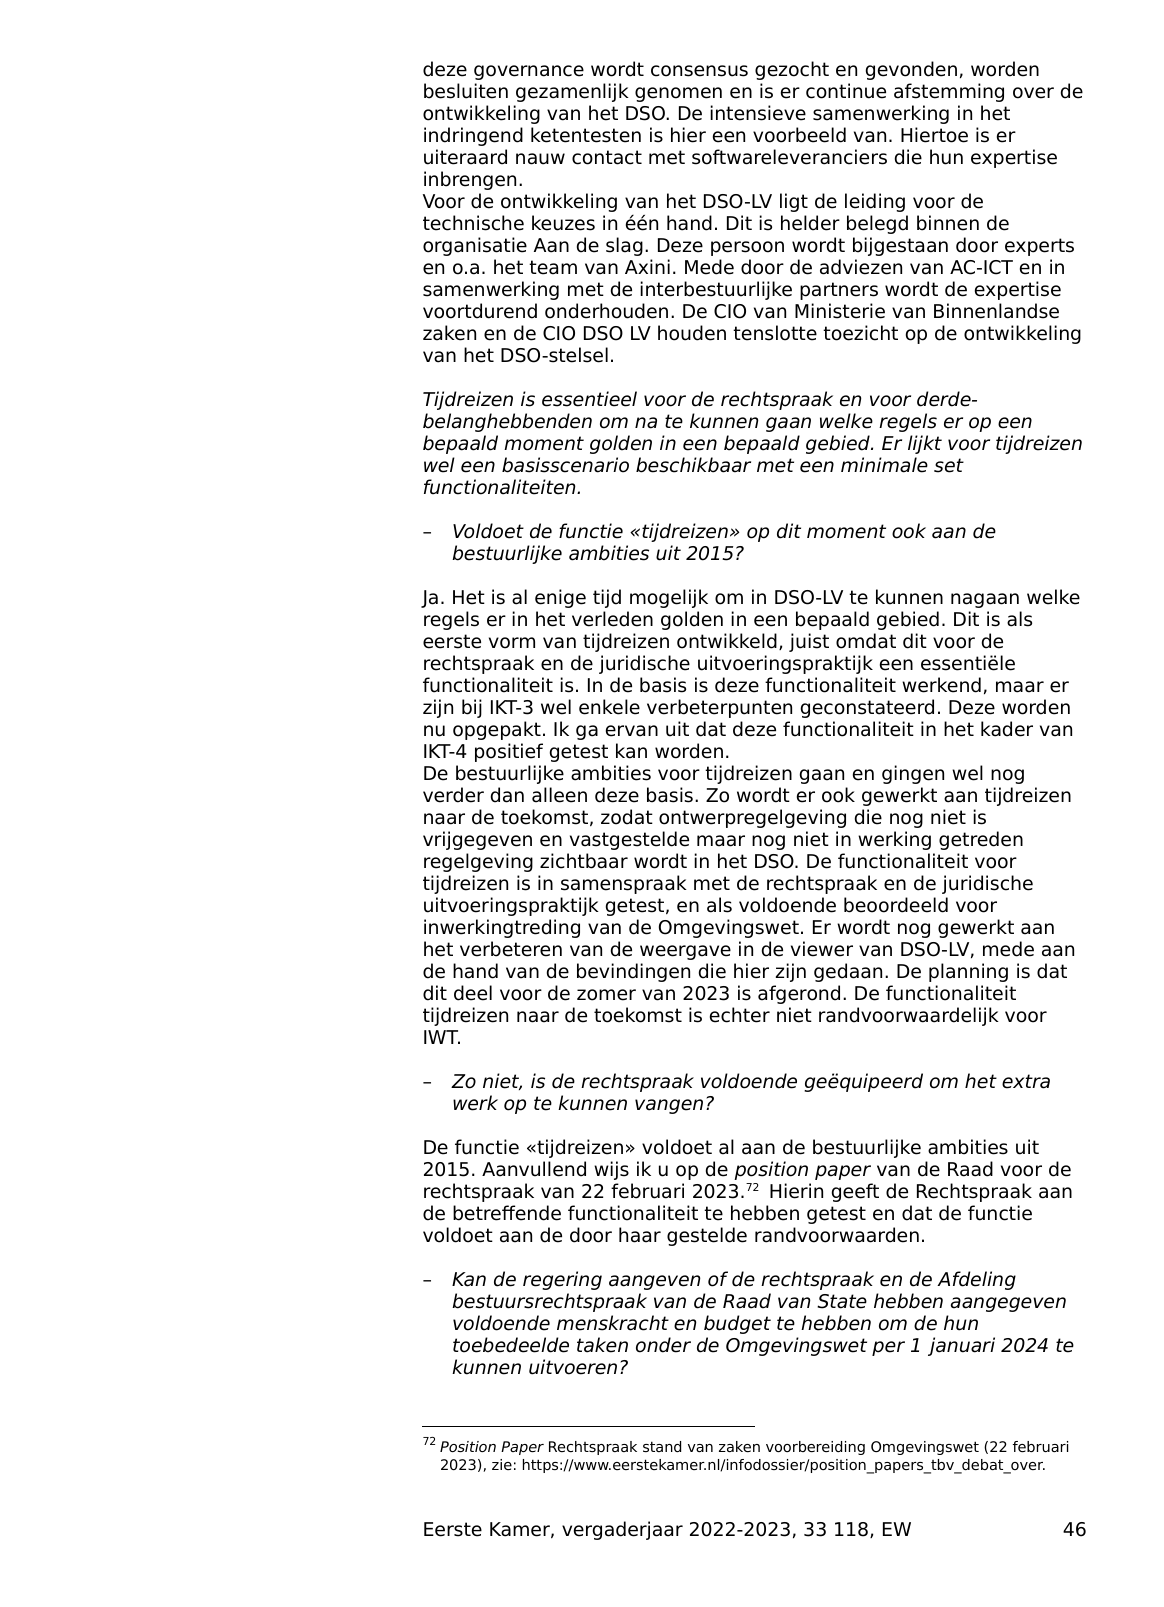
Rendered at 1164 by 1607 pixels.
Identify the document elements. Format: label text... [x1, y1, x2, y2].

text De bestuurlijke ambities voor tijdreizen gaan en gingen wel nog verder dan alleen deze basis. Zo wordt er ook gewerkt aan tijdreizen naar de toekomst, zodat ontwerpregelgeving die nog niet is vrijgegeven en vastgestelde maar nog niet in werking getreden regelgeving zichtbaar wordt in het DSO. De functionaliteit voor tijdreizen is in samenspraak met de rechtspraak en de juridische uitvoeringspraktijk getest, en als voldoende beoordeeld voor inwerkingtreding van de Omgevingswet. Er wordt nog gewerkt aan het verbeteren van de weergave in de viewer van DSO-LV, mede aan de hand van de bevindingen die hier zijn gedaan. De planning is dat dit deel voor de zomer van 2023 is afgerond. De functionaliteit tijdreizen naar de toekomst is echter niet randvoorwaardelijk voor IWT. [422, 763, 1087, 1049]
text Ja. Het is al enige tijd mogelijk om in DSO-LV te kunnen nagaan welke regels er in het verleden golden in een bepaald gebied. Dit is als eerste vorm van tijdreizen ontwikkeld, juist omdat dit voor de rechtspraak en de juridische uitvoeringspraktijk een essentiële functionaliteit is. In de basis is deze functionaliteit werkend, maar er zijn bij IKT-3 wel enkele verbeterpunten geconstateerd. Deze worden nu opgepakt. Ik ga ervan uit dat deze functionaliteit in het kader van IKT-4 positief getest kan worden. [422, 587, 1087, 763]
text Voor de ontwikkeling van het DSO-LV ligt de leiding voor de technische keuzes in één hand. Dit is helder belegd binnen de organisatie Aan de slag. Deze persoon wordt bijgestaan door experts en o.a. het team van Axini. Mede door de adviezen van AC-ICT en in samenwerking met de interbestuurlijke partners wordt de expertise voortdurend onderhouden. De CIO van Ministerie van Binnenlandse zaken en de CIO DSO LV houden tenslotte toezicht op de ontwikkeling van het DSO-stelsel. [422, 191, 1087, 367]
text – Voldoet de functie «tijdreizen» op dit moment ook aan de bestuurlijke ambities uit 2015? [422, 521, 1087, 565]
text deze governance wordt consensus gezocht en gevonden, worden besluiten gezamenlijk genomen en is er continue afstemming over de ontwikkeling van het DSO. De intensieve samenwerking in het indringend ketentesten is hier een voorbeeld van. Hiertoe is er uiteraard nauw contact met softwareleveranciers die hun expertise inbrengen. [422, 59, 1087, 191]
text – Kan de regering aangeven of de rechtspraak en de Afdeling bestuursrechtspraak van de Raad van State hebben aangegeven voldoende menskracht en budget te hebben om de hun toebedeelde taken onder de Omgevingswet per 1 januari 2024 te kunnen uitvoeren? [422, 1269, 1087, 1379]
text Position Paper Rechtspraak stand van zaken voorbereiding Omgevingswet (22 februari 2023), zie: https://www.eerstekamer.nl/infodossier/position_papers_tbv_debat_over. [422, 1435, 1087, 1474]
text De functie «tijdreizen» voldoet al aan de bestuurlijke ambities uit 2015. Aanvullend wijs ik u op de position paper van de Raad voor de rechtspraak van 22 februari 2023. Hierin geeft de Rechtspraak aan de betreffende functionaliteit te hebben getest en dat de functie voldoet aan de door haar gestelde randvoorwaarden. [422, 1137, 1087, 1247]
text Tijdreizen is essentieel voor de rechtspraak en voor derde-belanghebbenden om na te kunnen gaan welke regels er op een bepaald moment golden in een bepaald gebied. Er lijkt voor tijdreizen wel een basisscenario beschikbaar met een minimale set functionaliteiten. [422, 389, 1087, 499]
text – Zo niet, is de rechtspraak voldoende geëquipeerd om het extra werk op te kunnen vangen? [422, 1071, 1087, 1115]
